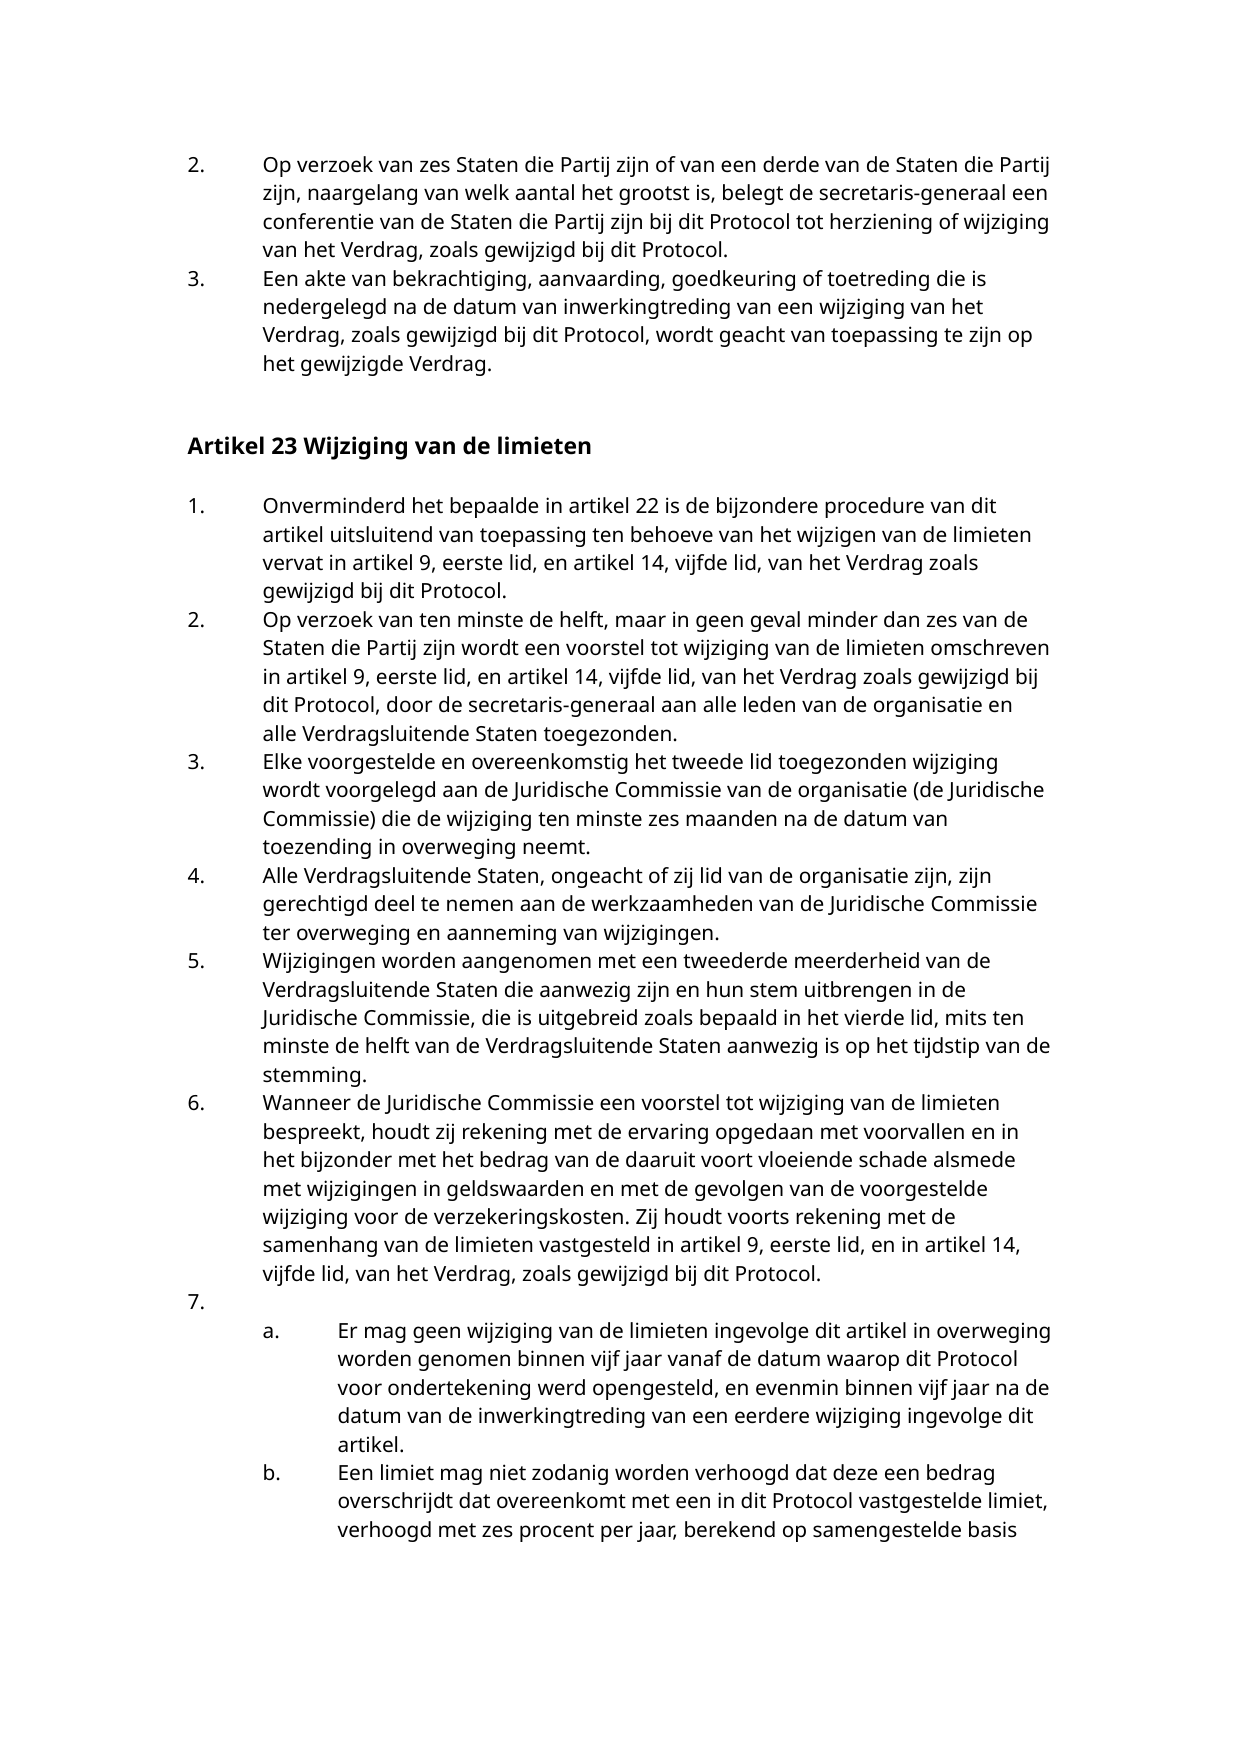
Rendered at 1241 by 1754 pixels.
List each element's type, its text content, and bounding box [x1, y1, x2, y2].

subtitle Artikel 23 Wijziging van de limieten [187, 430, 1053, 461]
list Wanneer de Juridische Commissie een voorstel tot wijziging van de limieten bespreekt, houdt zij rekening met de ervaring opgedaan met voorvallen en in het bijzonder met het bedrag van de daaruit voort vloeiende schade alsmede met wijzigingen in geldswaarden en met de gevolgen van de voorgestelde wijziging voor de verzekeringskosten. Zij houdt voorts rekening met de samenhang van de limieten vastgesteld in artikel 9, eerste lid, en in artikel 14, vijfde lid, van het Verdrag, zoals gewijzigd bij dit Protocol. [187, 1088, 1053, 1287]
list Een limiet mag niet zodanig worden verhoogd dat deze een bedrag overschrijdt dat overeenkomt met een in dit Protocol vastgestelde limiet, verhoogd met zes procent per jaar, berekend op samengestelde basis [262, 1458, 1053, 1543]
list Wijzigingen worden aangenomen met een tweederde meerderheid van de Verdragsluitende Staten die aanwezig zijn en hun stem uitbrengen in de Juridische Commissie, die is uitgebreid zoals bepaald in het vierde lid, mits ten minste de helft van de Verdragsluitende Staten aanwezig is op het tijdstip van de stemming. [187, 946, 1053, 1088]
list Onverminderd het bepaalde in artikel 22 is de bijzondere procedure van dit artikel uitsluitend van toepassing ten behoeve van het wijzigen van de limieten vervat in artikel 9, eerste lid, en artikel 14, vijfde lid, van het Verdrag zoals gewijzigd bij dit Protocol. [187, 491, 1053, 605]
list Op verzoek van zes Staten die Partij zijn of van een derde van de Staten die Partij zijn, naargelang van welk aantal het grootst is, belegt de secretaris-generaal een conferentie van de Staten die Partij zijn bij dit Protocol tot herziening of wijziging van het Verdrag, zoals gewijzigd bij dit Protocol. [187, 150, 1053, 264]
list Elke voorgestelde en overeenkomstig het tweede lid toegezonden wijziging wordt voorgelegd aan de Juridische Commissie van de organisatie (de Juridische Commissie) die de wijziging ten minste zes maanden na de datum van toezending in overweging neemt. [187, 747, 1053, 861]
list Alle Verdragsluitende Staten, ongeacht of zij lid van de organisatie zijn, zijn gerechtigd deel te nemen aan de werkzaamheden van de Juridische Commissie ter overweging en aanneming van wijzigingen. [187, 861, 1053, 946]
list Er mag geen wijziging van de limieten ingevolge dit artikel in overweging worden genomen binnen vijf jaar vanaf de datum waarop dit Protocol voor ondertekening werd opengesteld, en evenmin binnen vijf jaar na de datum van de inwerkingtreding van een eerdere wijziging ingevolge dit artikel. [262, 1316, 1053, 1458]
list Een akte van bekrachtiging, aanvaarding, goedkeuring of toetreding die is nedergelegd na de datum van inwerkingtreding van een wijziging van het Verdrag, zoals gewijzigd bij dit Protocol, wordt geacht van toepassing te zijn op het gewijzigde Verdrag. [187, 264, 1053, 377]
list Op verzoek van ten minste de helft, maar in geen geval minder dan zes van de Staten die Partij zijn wordt een voorstel tot wijziging van de limieten omschreven in artikel 9, eerste lid, en artikel 14, vijfde lid, van het Verdrag zoals gewijzigd bij dit Protocol, door de secretaris-generaal aan alle leden van de organisatie en alle Verdragsluitende Staten toegezonden. [187, 605, 1053, 747]
